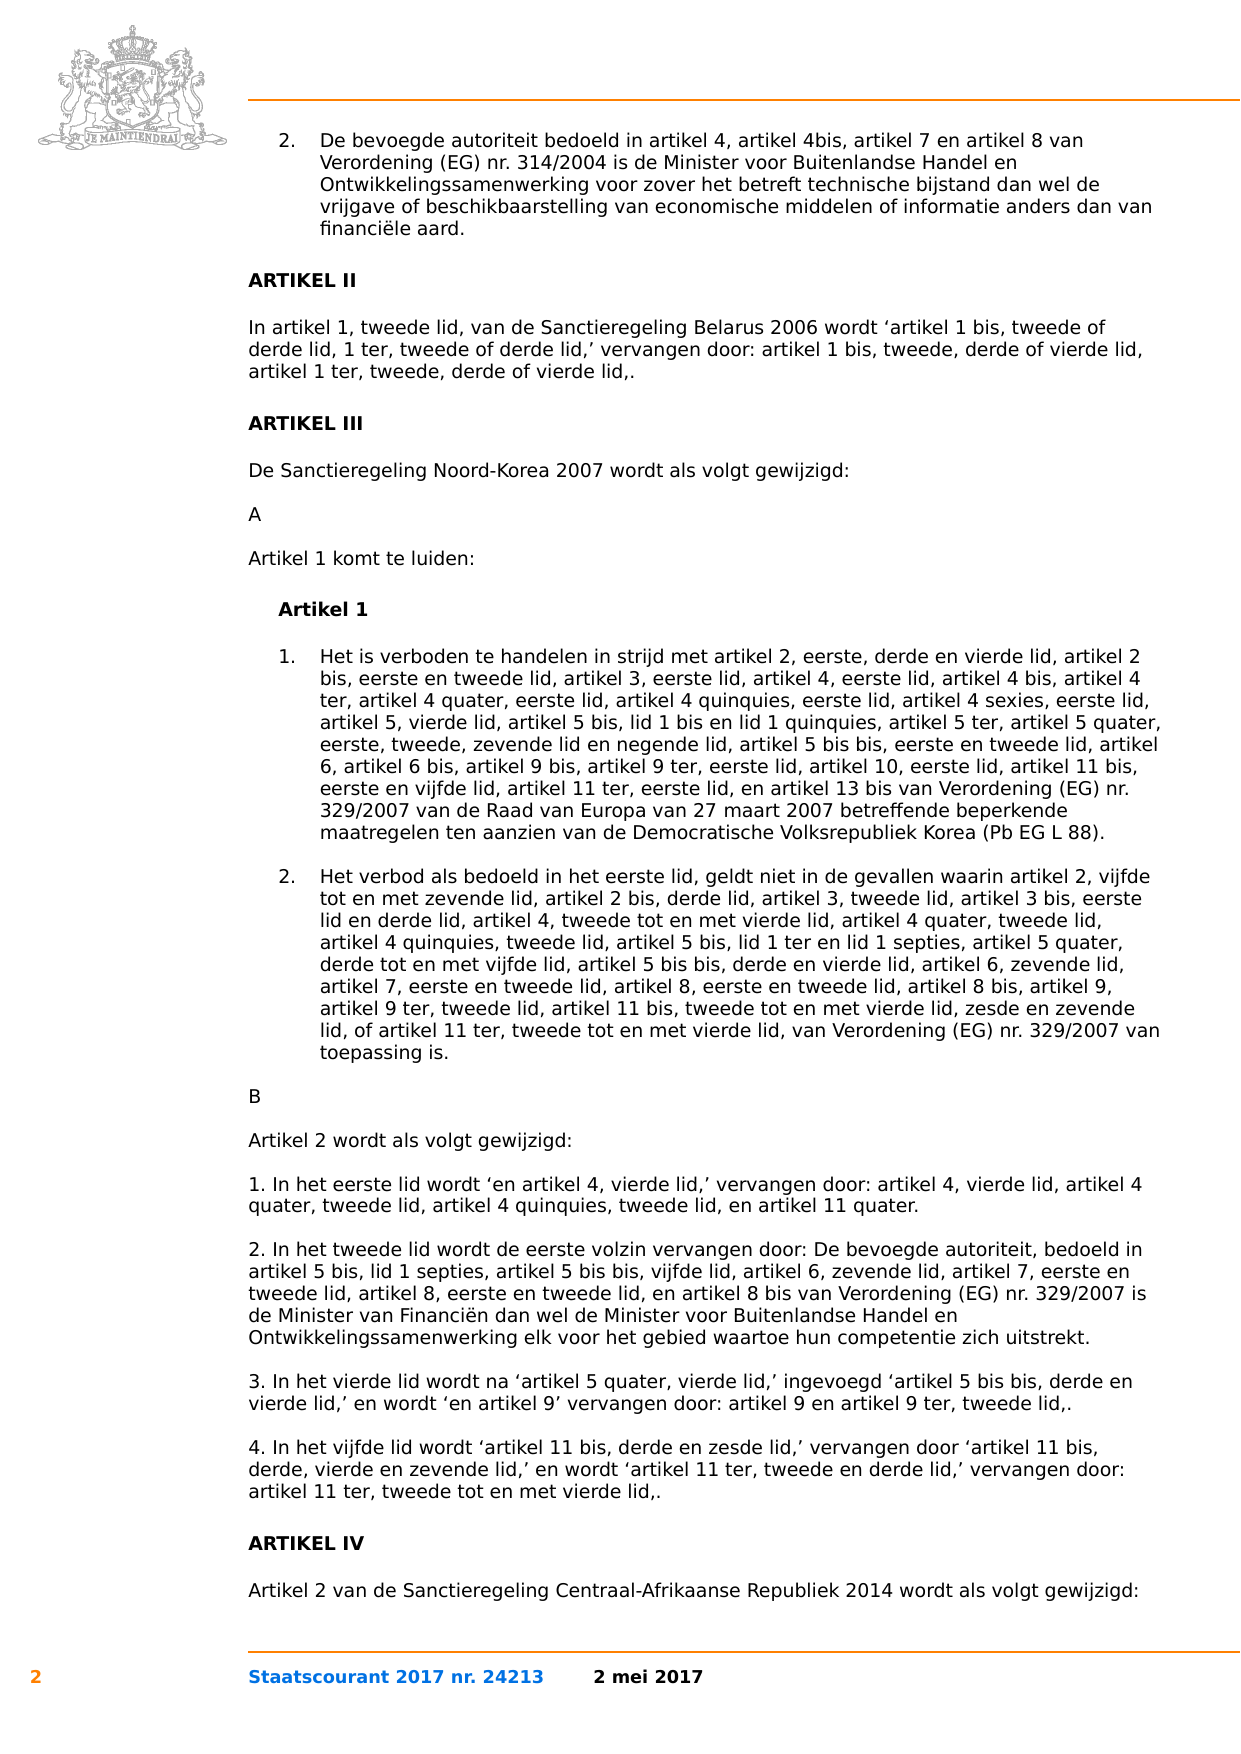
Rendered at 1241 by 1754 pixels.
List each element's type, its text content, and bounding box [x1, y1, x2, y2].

subtitle ARTIKEL II [248, 270, 1163, 292]
text B [248, 1086, 1163, 1108]
subtitle ARTIKEL IV [248, 1533, 1163, 1555]
text Artikel 1 komt te luiden: [248, 547, 1163, 569]
text In artikel 1, tweede lid, van de Sanctieregeling Belarus 2006 wordt ‘artikel 1 bis, tweede of derde lid, 1 ter, tweede of derde lid,’ vervangen door: artikel 1 bis, tweede, derde of vierde lid, artikel 1 ter, tweede, derde of vierde lid,. [248, 317, 1163, 383]
text De Sanctieregeling Noord-Korea 2007 wordt als volgt gewijzigd: [248, 460, 1163, 482]
text 1. Het is verboden te handelen in strijd met artikel 2, eerste, derde en vierde lid, artikel 2 bis, eerste en tweede lid, artikel 3, eerste lid, artikel 4, eerste lid, artikel 4 bis, artikel 4 ter, artikel 4 quater, eerste lid, artikel 4 quinquies, eerste lid, artikel 4 sexies, eerste lid, artikel 5, vierde lid, artikel 5 bis, lid 1 bis en lid 1 quinquies, artikel 5 ter, artikel 5 quater, eerste, tweede, zevende lid en negende lid, artikel 5 bis bis, eerste en tweede lid, artikel 6, artikel 6 bis, artikel 9 bis, artikel 9 ter, eerste lid, artikel 10, eerste lid, artikel 11 bis, eerste en vijfde lid, artikel 11 ter, eerste lid, en artikel 13 bis van Verordening (EG) nr. 329/2007 van de Raad van Europa van 27 maart 2007 betreffende beperkende maatregelen ten aanzien van de Democratische Volksrepubliek Korea (Pb EG L 88). [278, 646, 1163, 844]
text 4. In het vijfde lid wordt ‘artikel 11 bis, derde en zesde lid,’ vervangen door ‘artikel 11 bis, derde, vierde en zevende lid,’ en wordt ‘artikel 11 ter, tweede en derde lid,’ vervangen door: artikel 11 ter, tweede tot en met vierde lid,. [248, 1437, 1163, 1503]
text Artikel 2 wordt als volgt gewijzigd: [248, 1129, 1163, 1152]
text 2. De bevoegde autoriteit bedoeld in artikel 4, artikel 4bis, artikel 7 en artikel 8 van Verordening (EG) nr. 314/2004 is de Minister voor Buitenlandse Handel en Ontwikkelingssamenwerking voor zover het betreft technische bijstand dan wel de vrijgave of beschikbaarstelling van economische middelen of informatie anders dan van financiële aard. [278, 130, 1163, 240]
text 2. In het tweede lid wordt de eerste volzin vervangen door: De bevoegde autoriteit, bedoeld in artikel 5 bis, lid 1 septies, artikel 5 bis bis, vijfde lid, artikel 6, zevende lid, artikel 7, eerste en tweede lid, artikel 8, eerste en tweede lid, en artikel 8 bis van Verordening (EG) nr. 329/2007 is de Minister van Financiën dan wel de Minister voor Buitenlandse Handel en Ontwikkelingssamenwerking elk voor het gebied waartoe hun competentie zich uitstrekt. [248, 1239, 1163, 1349]
subtitle ARTIKEL III [248, 413, 1163, 435]
subtitle Artikel 1 [278, 599, 1163, 621]
text 1. In het eerste lid wordt ‘en artikel 4, vierde lid,’ vervangen door: artikel 4, vierde lid, artikel 4 quater, tweede lid, artikel 4 quinquies, tweede lid, en artikel 11 quater. [248, 1173, 1163, 1217]
picture [38, 25, 227, 150]
text 2. Het verbod als bedoeld in het eerste lid, geldt niet in de gevallen waarin artikel 2, vijfde tot en met zevende lid, artikel 2 bis, derde lid, artikel 3, tweede lid, artikel 3 bis, eerste lid en derde lid, artikel 4, tweede tot en met vierde lid, artikel 4 quater, tweede lid, artikel 4 quinquies, tweede lid, artikel 5 bis, lid 1 ter en lid 1 septies, artikel 5 quater, derde tot en met vijfde lid, artikel 5 bis bis, derde en vierde lid, artikel 6, zevende lid, artikel 7, eerste en tweede lid, artikel 8, eerste en tweede lid, artikel 8 bis, artikel 9, artikel 9 ter, tweede lid, artikel 11 bis, tweede tot en met vierde lid, zesde en zevende lid, of artikel 11 ter, tweede tot en met vierde lid, van Verordening (EG) nr. 329/2007 van toepassing is. [278, 866, 1163, 1064]
text A [248, 503, 1163, 526]
text Artikel 2 van de Sanctieregeling Centraal-Afrikaanse Republiek 2014 wordt als volgt gewijzigd: [248, 1580, 1163, 1602]
text 3. In het vierde lid wordt na ‘artikel 5 quater, vierde lid,’ ingevoegd ‘artikel 5 bis bis, derde en vierde lid,’ en wordt ‘en artikel 9’ vervangen door: artikel 9 en artikel 9 ter, tweede lid,. [248, 1371, 1163, 1415]
